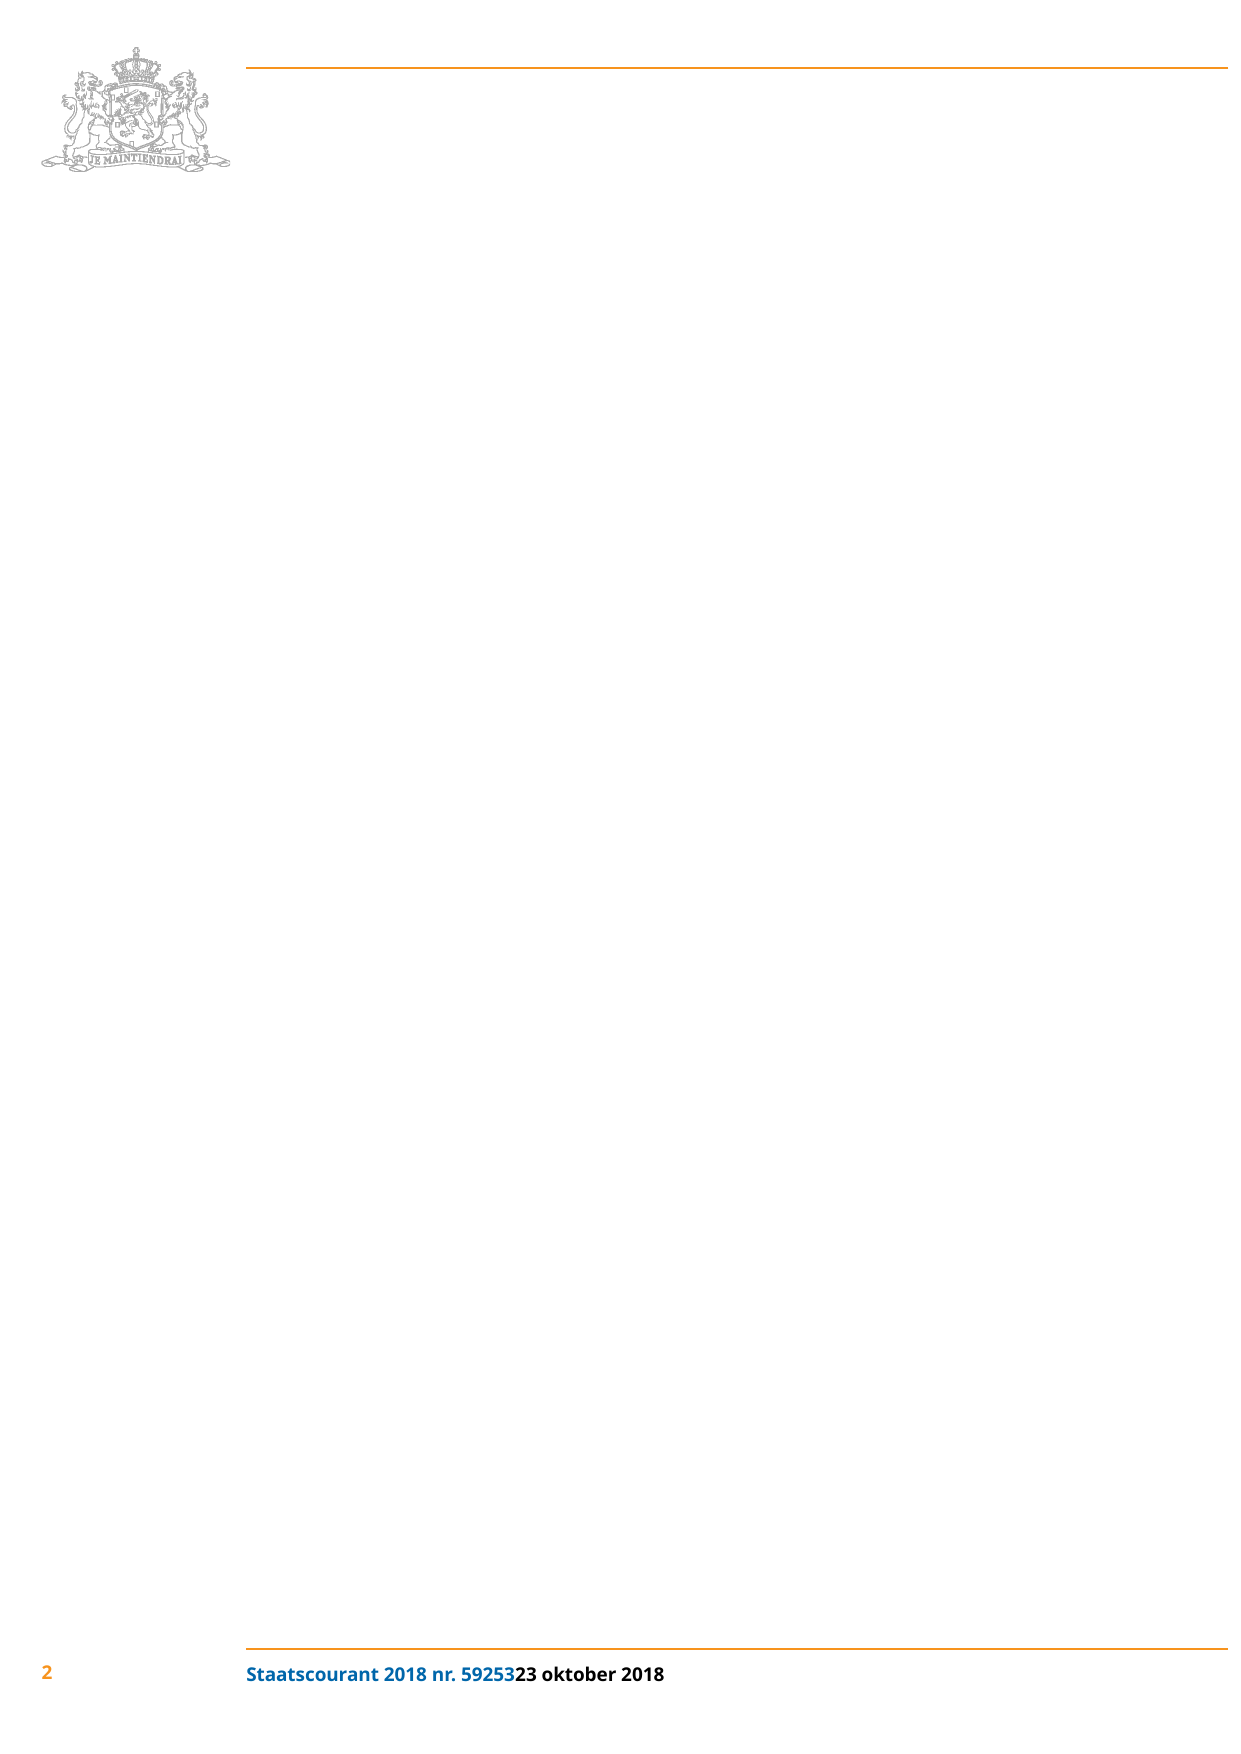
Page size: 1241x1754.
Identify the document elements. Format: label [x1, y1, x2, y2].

picture [41, 47, 231, 172]
